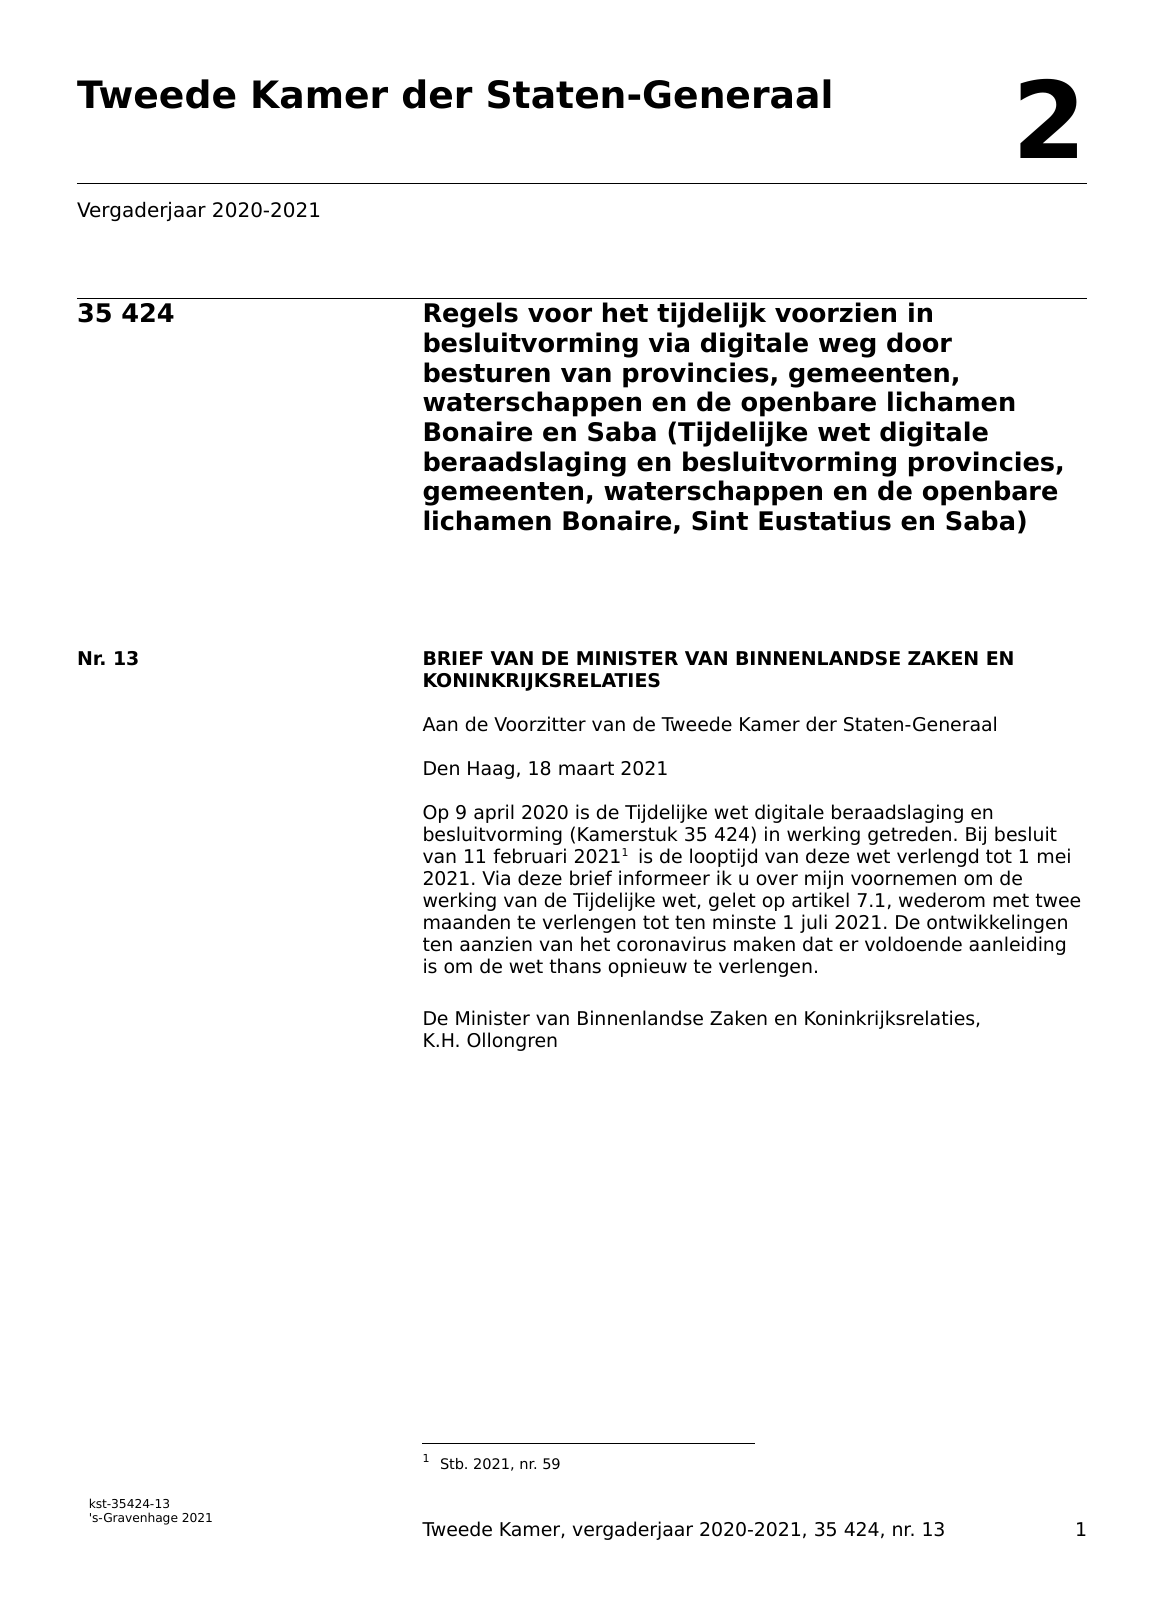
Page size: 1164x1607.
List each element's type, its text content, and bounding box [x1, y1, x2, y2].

text 's-Gravenhage 2021 [88, 1511, 323, 1525]
table_header 2 [886, 59, 1087, 183]
text Aan de Voorzitter van de Tweede Kamer der Staten-Generaal [422, 714, 1087, 736]
subtitle Nr. 13 BRIEF VAN DE MINISTER VAN BINNENLANDSE ZAKEN EN KONINKRIJKSRELATIES [77, 647, 1087, 691]
table_cell Vergaderjaar 2020-2021 [77, 184, 1087, 298]
subtitle 35 424 Regels voor het tijdelijk voorzien in besluitvorming via digitale weg door besturen van provincies, gemeenten, waterschappen en de openbare lichamen Bonaire en Saba (Tijdelijke wet digitale beraadslaging en besluitvorming provincies, gemeenten, waterschappen en de openbare lichamen Bonaire, Sint Eustatius en Saba) [77, 299, 1087, 536]
text Den Haag, 18 maart 2021 [422, 758, 1087, 780]
text kst-35424-13 [88, 1497, 323, 1511]
text De Minister van Binnenlandse Zaken en Koninkrijksrelaties, K.H. Ollongren [422, 1008, 1087, 1052]
text Op 9 april 2020 is de Tijdelijke wet digitale beraadslaging en besluitvorming (Kamerstuk 35 424) in werking getreden. Bij besluit van 11 februari 2021 is de looptijd van deze wet verlengd tot 1 mei 2021. Via deze brief informeer ik u over mijn voornemen om de werking van de Tijdelijke wet, gelet op artikel 7.1, wederom met twee maanden te verlengen tot ten minste 1 juli 2021. De ontwikkelingen ten aanzien van het coronavirus maken dat er voldoende aanleiding is om de wet thans opnieuw te verlengen. [422, 802, 1087, 978]
table_header Tweede Kamer der Staten-Generaal [77, 59, 886, 183]
text Stb. 2021, nr. 59 [422, 1452, 1087, 1474]
